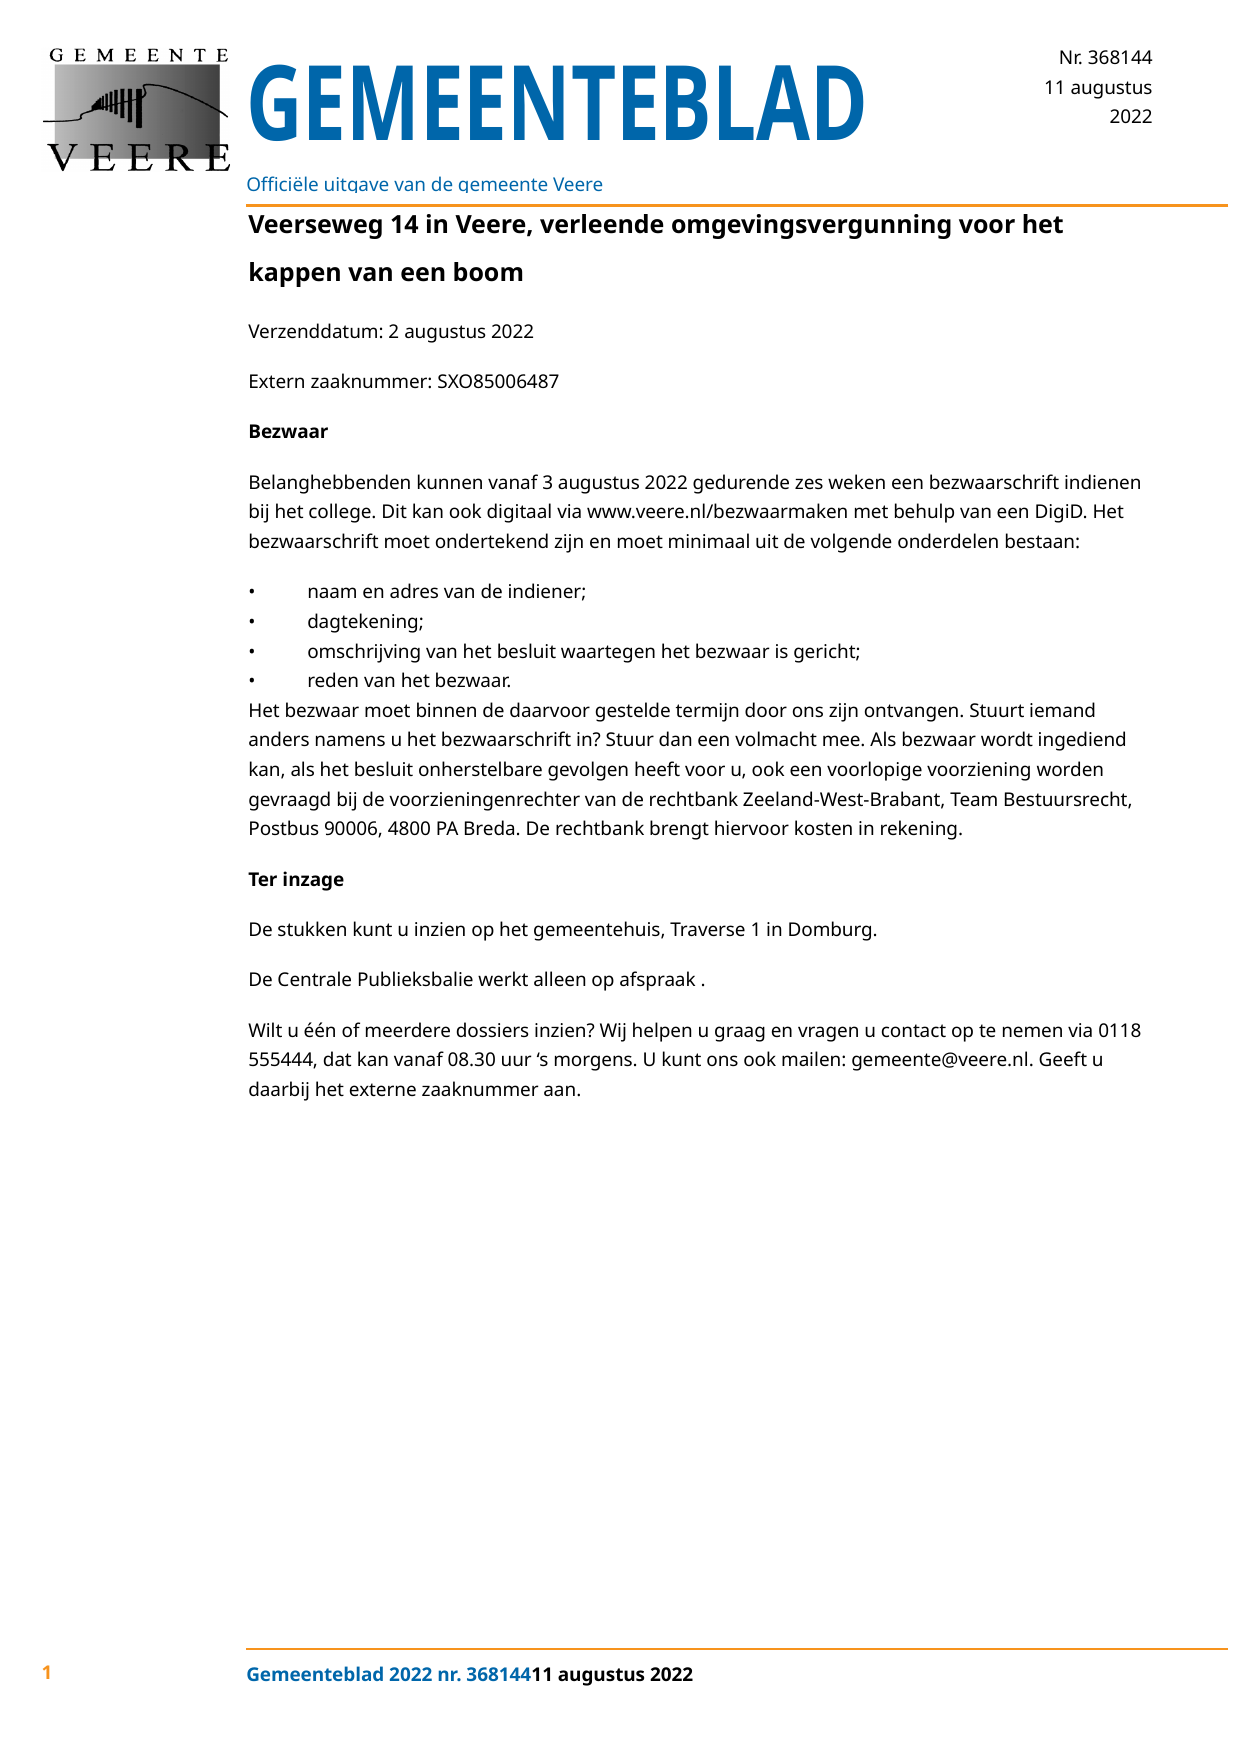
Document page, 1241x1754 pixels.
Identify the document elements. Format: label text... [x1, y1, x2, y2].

text Extern zaaknummer: SXO85006487 [248, 368, 1152, 394]
text De stukken kunt u inzien op het gemeentehuis, Traverse 1 in Domburg. [248, 916, 1152, 942]
text Wilt u één of meerdere dossiers inzien? Wij helpen u graag en vragen u contact op te nemen via 0118 555444, dat kan vanaf 08.30 uur ‘s morgens. U kunt ons ook mailen: gemeente@veere.nl. Geeft u daarbij het externe zaaknummer aan. [248, 1017, 1152, 1102]
list dagtekening; [248, 608, 1152, 634]
text Belanghebbenden kunnen vanaf 3 augustus 2022 gedurende zes weken een bezwaarschrift indienen bij het college. Dit kan ook digitaal via www.veere.nl/bezwaarmaken met behulp van een DigiD. Het bezwaarschrift moet ondertekend zijn en moet minimaal uit de volgende onderdelen bestaan: [248, 469, 1152, 554]
list naam en adres van de indiener; [248, 579, 1152, 604]
list reden van het bezwaar. [248, 667, 1152, 693]
picture [41, 47, 231, 172]
text Veerseweg 14 in Veere, verleende omgevingsvergunning voor het kappen van een boom [248, 207, 1152, 288]
text Het bezwaar moet binnen de daarvoor gestelde termijn door ons zijn ontvangen. Stuurt iemand anders namens u het bezwaarschrift in? Stuur dan een volmacht mee. Als bezwaar wordt ingediend kan, als het besluit onherstelbare gevolgen heeft voor u, ook een voorlopige voorziening worden gevraagd bij de voorzieningenrechter van de rechtbank Zeeland-West-Brabant, Team Bestuursrecht, Postbus 90006, 4800 PA Breda. De rechtbank brengt hiervoor kosten in rekening. [248, 697, 1152, 841]
text Ter inzage [248, 866, 1152, 892]
text Verzenddatum: 2 augustus 2022 [248, 318, 1152, 344]
text Bezwaar [248, 419, 1152, 444]
text De Centrale Publieksbalie werkt alleen op afspraak . [248, 967, 1152, 992]
list omschrijving van het besluit waartegen het bezwaar is gericht; [248, 638, 1152, 664]
